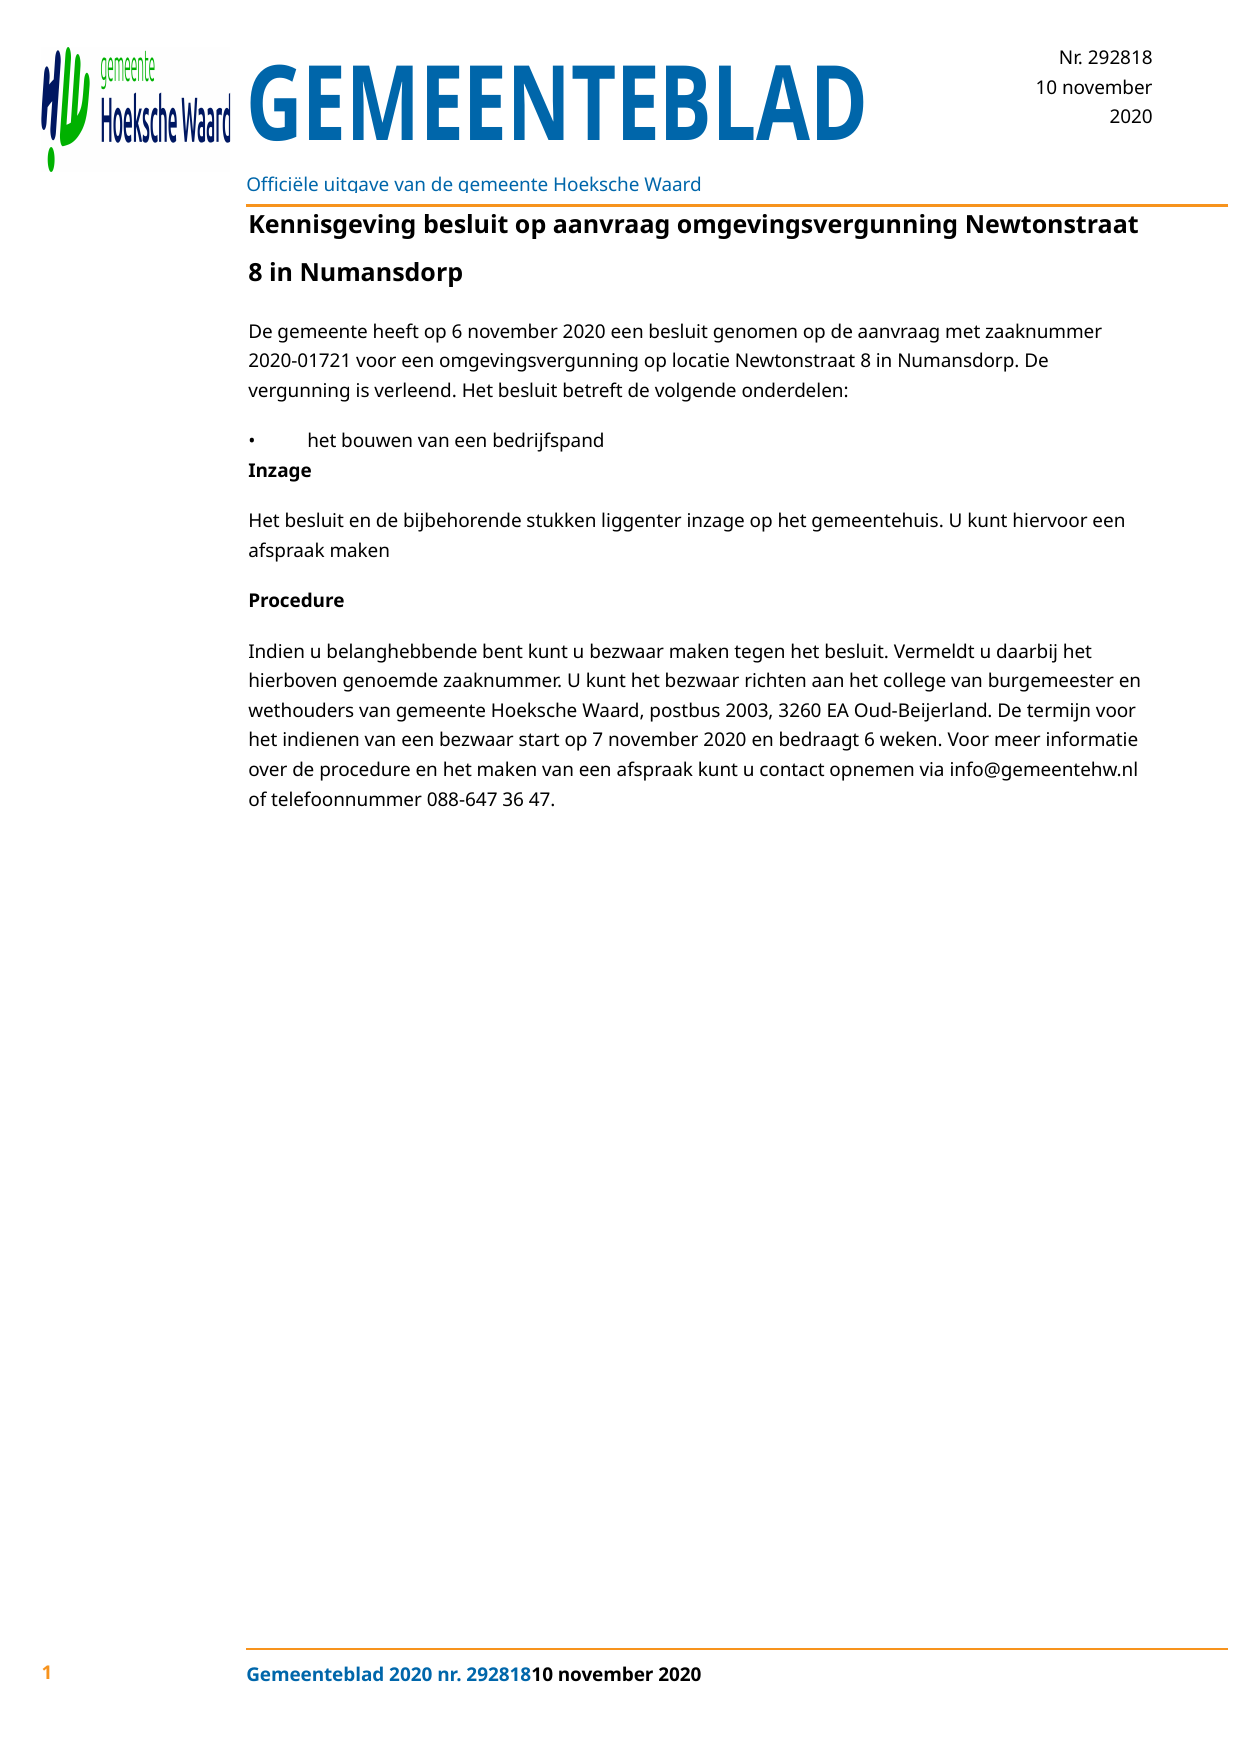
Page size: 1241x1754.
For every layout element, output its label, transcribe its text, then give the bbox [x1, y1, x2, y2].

text Kennisgeving besluit op aanvraag omgevingsvergunning Newtonstraat 8 in Numansdorp [248, 207, 1152, 288]
text Het besluit en de bijbehorende stukken liggenter inzage op het gemeentehuis. U kunt hiervoor een afspraak maken [248, 507, 1152, 563]
text Procedure [248, 587, 1152, 613]
picture [41, 47, 231, 172]
text Inzage [248, 457, 1152, 483]
text De gemeente heeft op 6 november 2020 een besluit genomen op de aanvraag met zaaknummer 2020-01721 voor een omgevingsvergunning op locatie Newtonstraat 8 in Numansdorp. De vergunning is verleend. Het besluit betreft de volgende onderdelen: [248, 318, 1152, 403]
list het bouwen van een bedrijfspand [248, 427, 1152, 453]
text Indien u belanghebbende bent kunt u bezwaar maken tegen het besluit. Vermeldt u daarbij het hierboven genoemde zaaknummer. U kunt het bezwaar richten aan het college van burgemeester en wethouders van gemeente Hoeksche Waard, postbus 2003, 3260 EA Oud-Beijerland. De termijn voor het indienen van een bezwaar start op 7 november 2020 en bedraagt 6 weken. Voor meer informatie over de procedure en het maken van een afspraak kunt u contact opnemen via info@gemeentehw.nl of telefoonnummer 088-647 36 47. [248, 638, 1152, 812]
